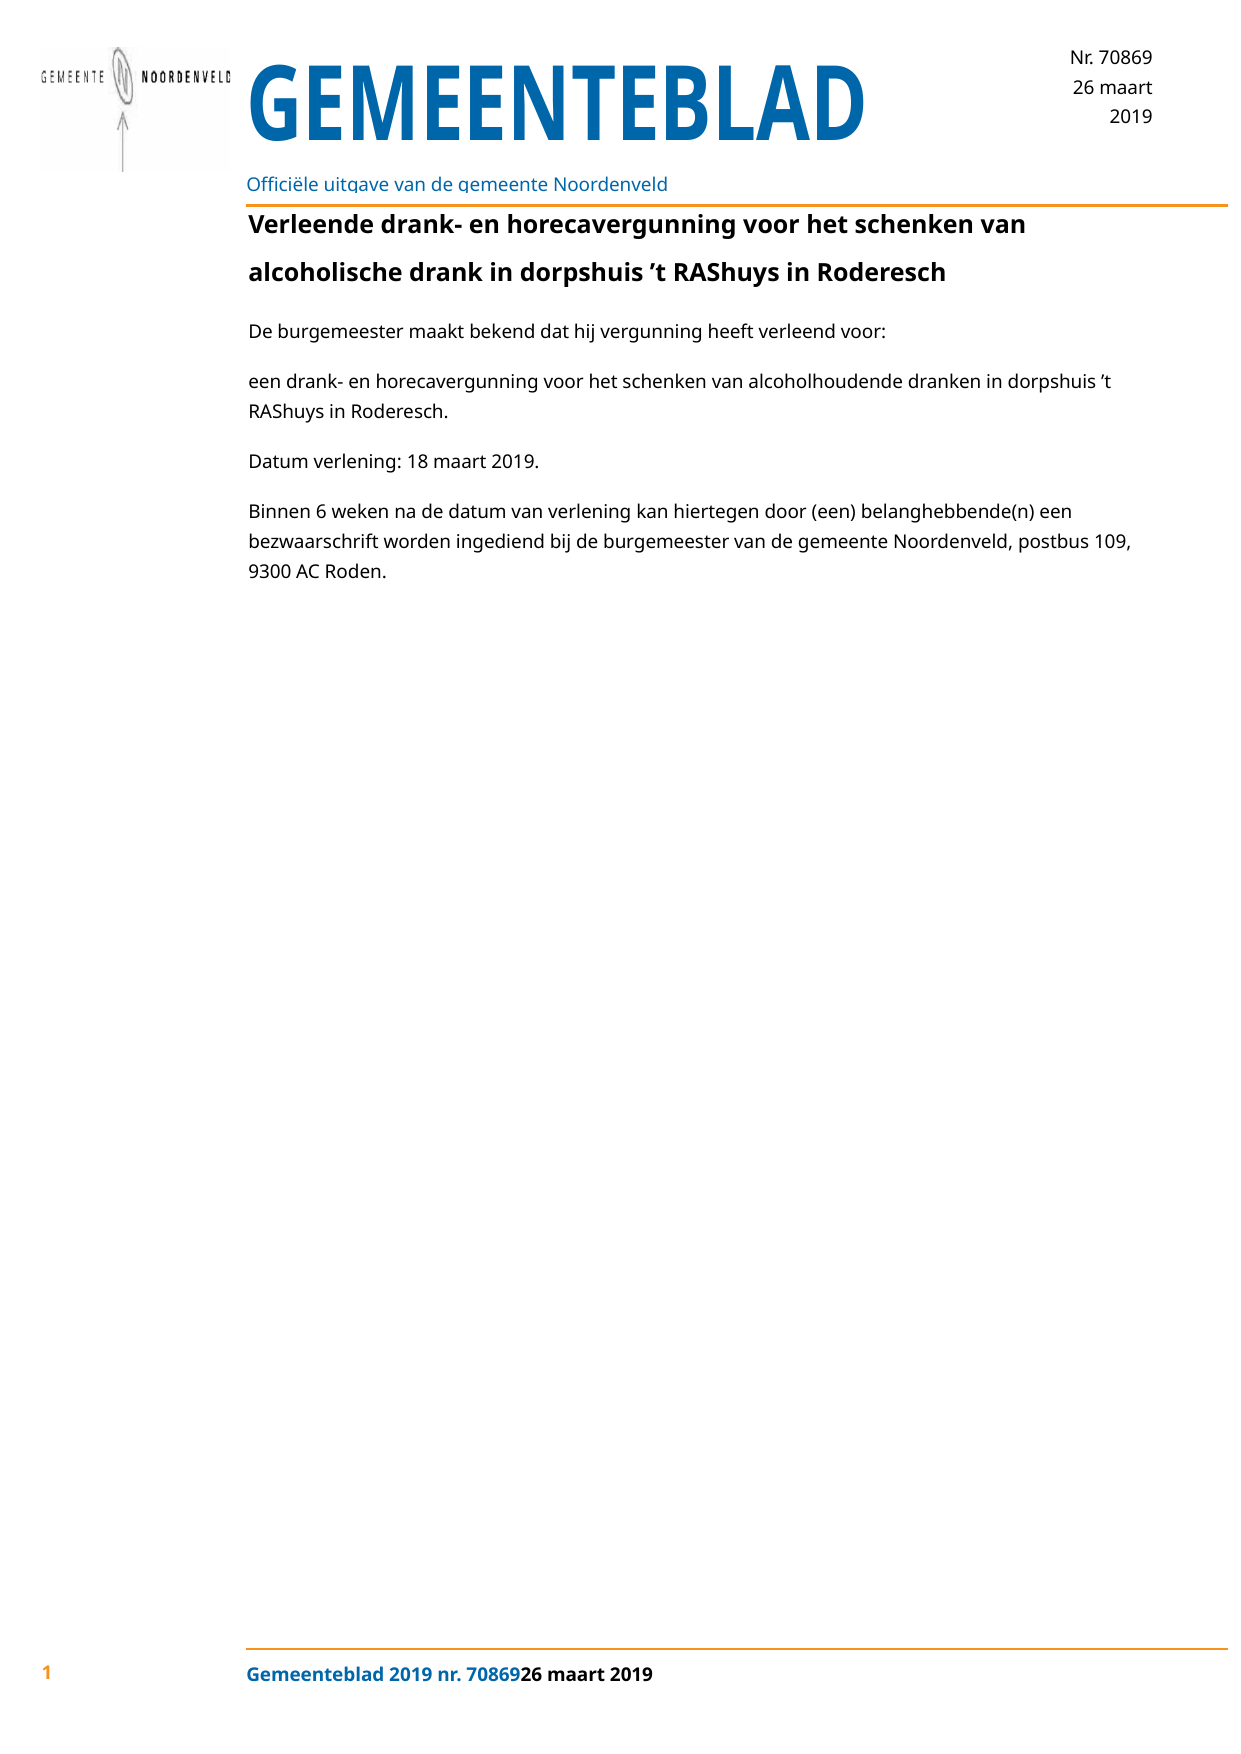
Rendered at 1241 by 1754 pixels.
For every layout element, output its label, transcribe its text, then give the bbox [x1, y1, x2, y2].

text Datum verlening: 18 maart 2019. [248, 448, 1152, 474]
picture [41, 47, 231, 172]
text De burgemeester maakt bekend dat hij vergunning heeft verleend voor: [248, 318, 1152, 344]
text Verleende drank- en horecavergunning voor het schenken van alcoholische drank in dorpshuis ’t RAShuys in Roderesch [248, 207, 1152, 288]
text Binnen 6 weken na de datum van verlening kan hiertegen door (een) belanghebbende(n) een bezwaarschrift worden ingediend bij de burgemeester van de gemeente Noordenveld, postbus 109, 9300 AC Roden. [248, 499, 1152, 584]
text een drank- en horecavergunning voor het schenken van alcoholhoudende dranken in dorpshuis ’t RAShuys in Roderesch. [248, 368, 1152, 424]
